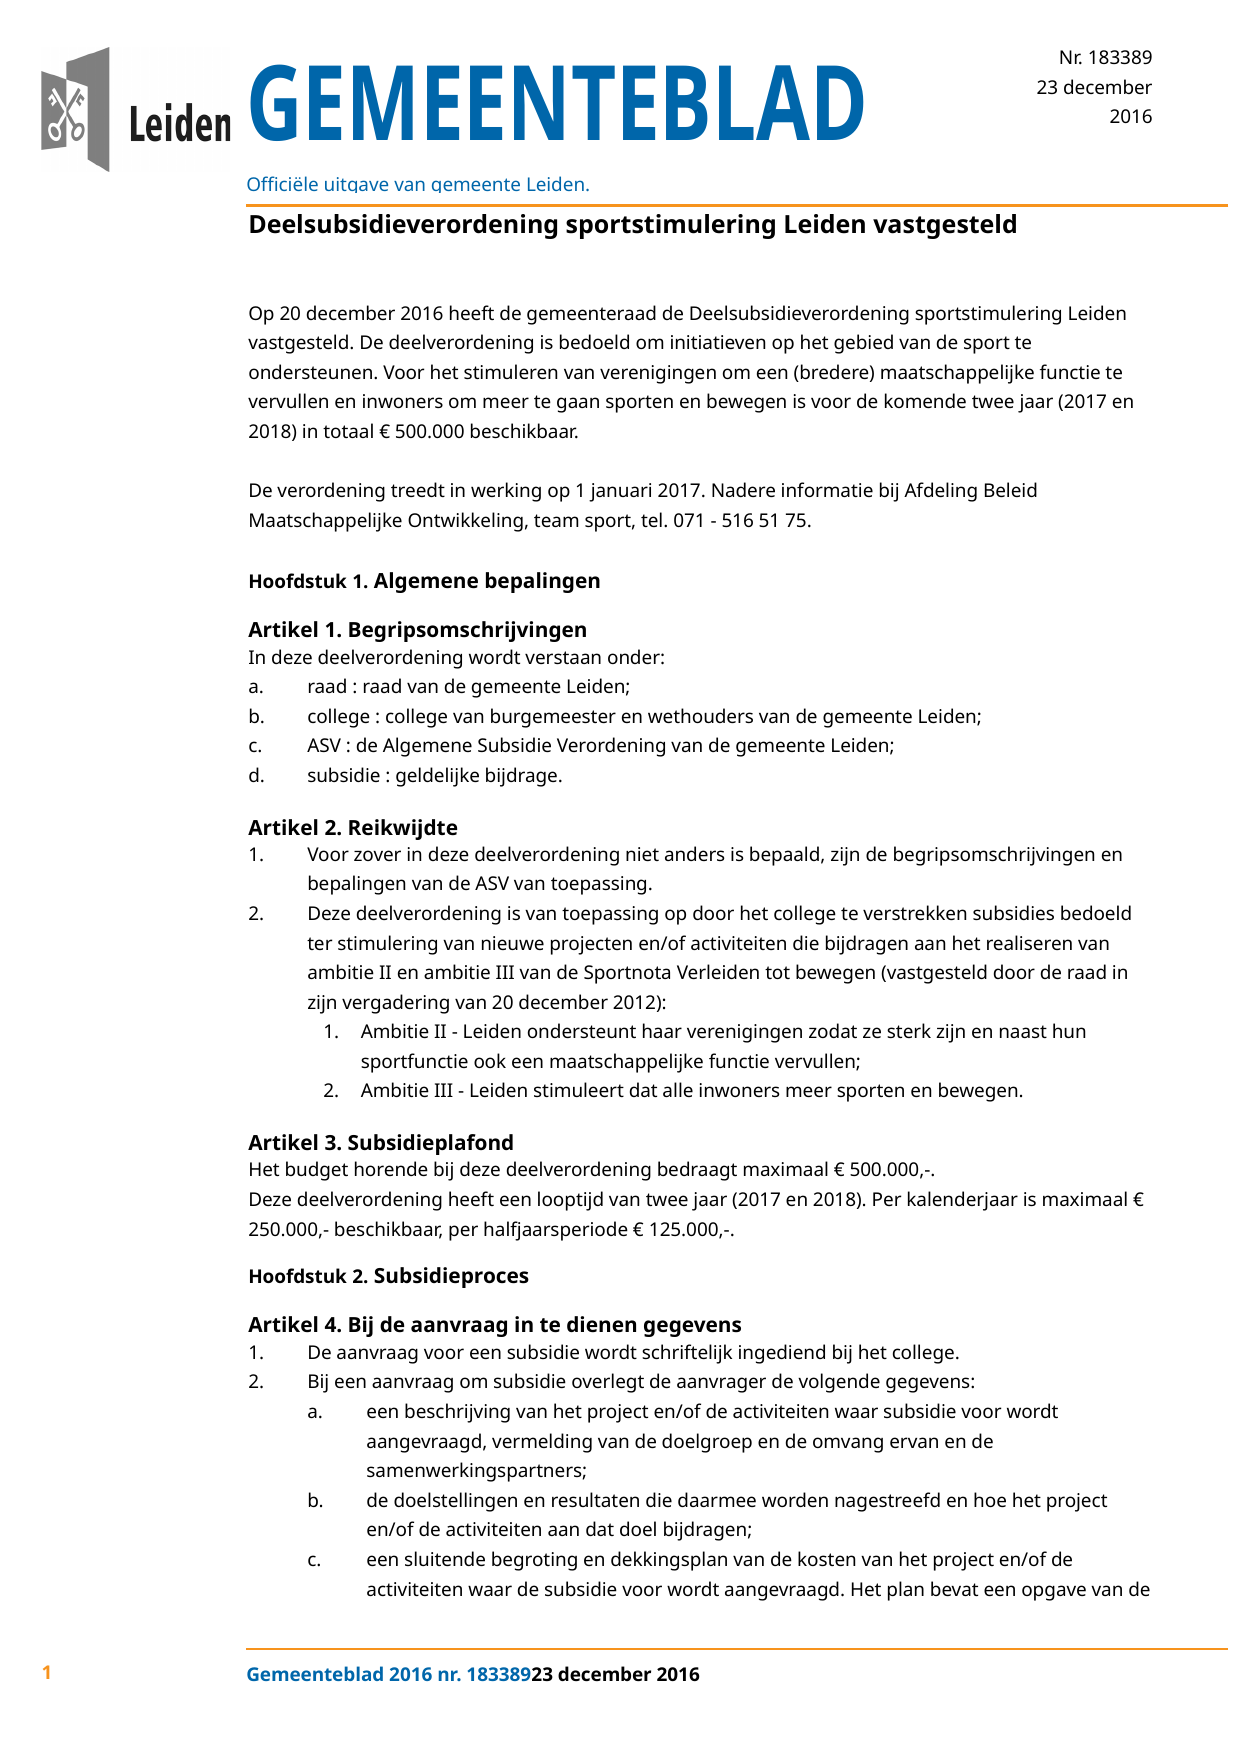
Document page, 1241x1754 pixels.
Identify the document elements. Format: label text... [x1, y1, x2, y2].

text Hoofdstuk 2. Subsidieproces [248, 1261, 1152, 1290]
list de doelstellingen en resultaten die daarmee worden nagestreefd en hoe het project en/of de activiteiten aan dat doel bijdragen; [307, 1487, 1152, 1542]
text Artikel 1. Begripsomschrijvingen [248, 615, 1152, 644]
text Deze deelverordening heeft een looptijd van twee jaar (2017 en 2018). Per kalenderjaar is maximaal € 250.000,- beschikbaar, per halfjaarsperiode € 125.000,-. [248, 1186, 1152, 1241]
text Het budget horende bij deze deelverordening bedraagt maximaal € 500.000,-. [248, 1157, 1152, 1182]
text Op 20 december 2016 heeft de gemeenteraad de Deelsubsidieverordening sportstimulering Leiden vastgesteld. De deelverordening is bedoeld om initiatieven op het gebied van de sport te ondersteunen. Voor het stimuleren van verenigingen om een (bredere) maatschappelijke functie te vervullen en inwoners om meer te gaan sporten en bewegen is voor de komende twee jaar (2017 en 2018) in totaal € 500.000 beschikbaar. [248, 300, 1152, 444]
text Artikel 3. Subsidieplafond [248, 1128, 1152, 1157]
list raad : raad van de gemeente Leiden; [248, 673, 1152, 699]
list Deze deelverordening is van toepassing op door het college te verstrekken subsidies bedoeld ter stimulering van nieuwe projecten en/of activiteiten die bijdragen aan het realiseren van ambitie II en ambitie III van de Sportnota Verleiden tot bewegen (vastgesteld door de raad in zijn vergadering van 20 december 2012): [248, 900, 1152, 1015]
list Voor zover in deze deelverordening niet anders is bepaald, zijn de begripsomschrijvingen en bepalingen van de ASV van toepassing. [248, 841, 1152, 896]
list subsidie : geldelijke bijdrage. [248, 762, 1152, 788]
list De aanvraag voor een subsidie wordt schriftelijk ingediend bij het college. [248, 1339, 1152, 1365]
list Ambitie III - Leiden stimuleert dat alle inwoners meer sporten en bewegen. [323, 1078, 1152, 1103]
list een beschrijving van het project en/of de activiteiten waar subsidie voor wordt aangevraagd, vermelding van de doelgroep en de omvang ervan en de samenwerkingspartners; [307, 1398, 1152, 1483]
list Bij een aanvraag om subsidie overlegt de aanvrager de volgende gegevens: [248, 1369, 1152, 1394]
text In deze deelverordening wordt verstaan onder: [248, 644, 1152, 669]
picture [41, 47, 231, 172]
list Ambitie II - Leiden ondersteunt haar verenigingen zodat ze sterk zijn en naast hun sportfunctie ook een maatschappelijke functie vervullen; [323, 1018, 1152, 1074]
list een sluitende begroting en dekkingsplan van de kosten van het project en/of de activiteiten waar de subsidie voor wordt aangevraagd. Het plan bevat een opgave van de [307, 1546, 1152, 1601]
text Deelsubsidieverordening sportstimulering Leiden vastgesteld [248, 207, 1152, 241]
text Hoofdstuk 1. Algemene bepalingen [248, 566, 1152, 594]
list college : college van burgemeester en wethouders van de gemeente Leiden; [248, 703, 1152, 729]
text Artikel 2. Reikwijdte [248, 813, 1152, 841]
list ASV : de Algemene Subsidie Verordening van de gemeente Leiden; [248, 733, 1152, 758]
text De verordening treedt in werking op 1 januari 2017. Nadere informatie bij Afdeling Beleid Maatschappelijke Ontwikkeling, team sport, tel. 071 - 516 51 75. [248, 477, 1152, 533]
text Artikel 4. Bij de aanvraag in te dienen gegevens [248, 1311, 1152, 1339]
